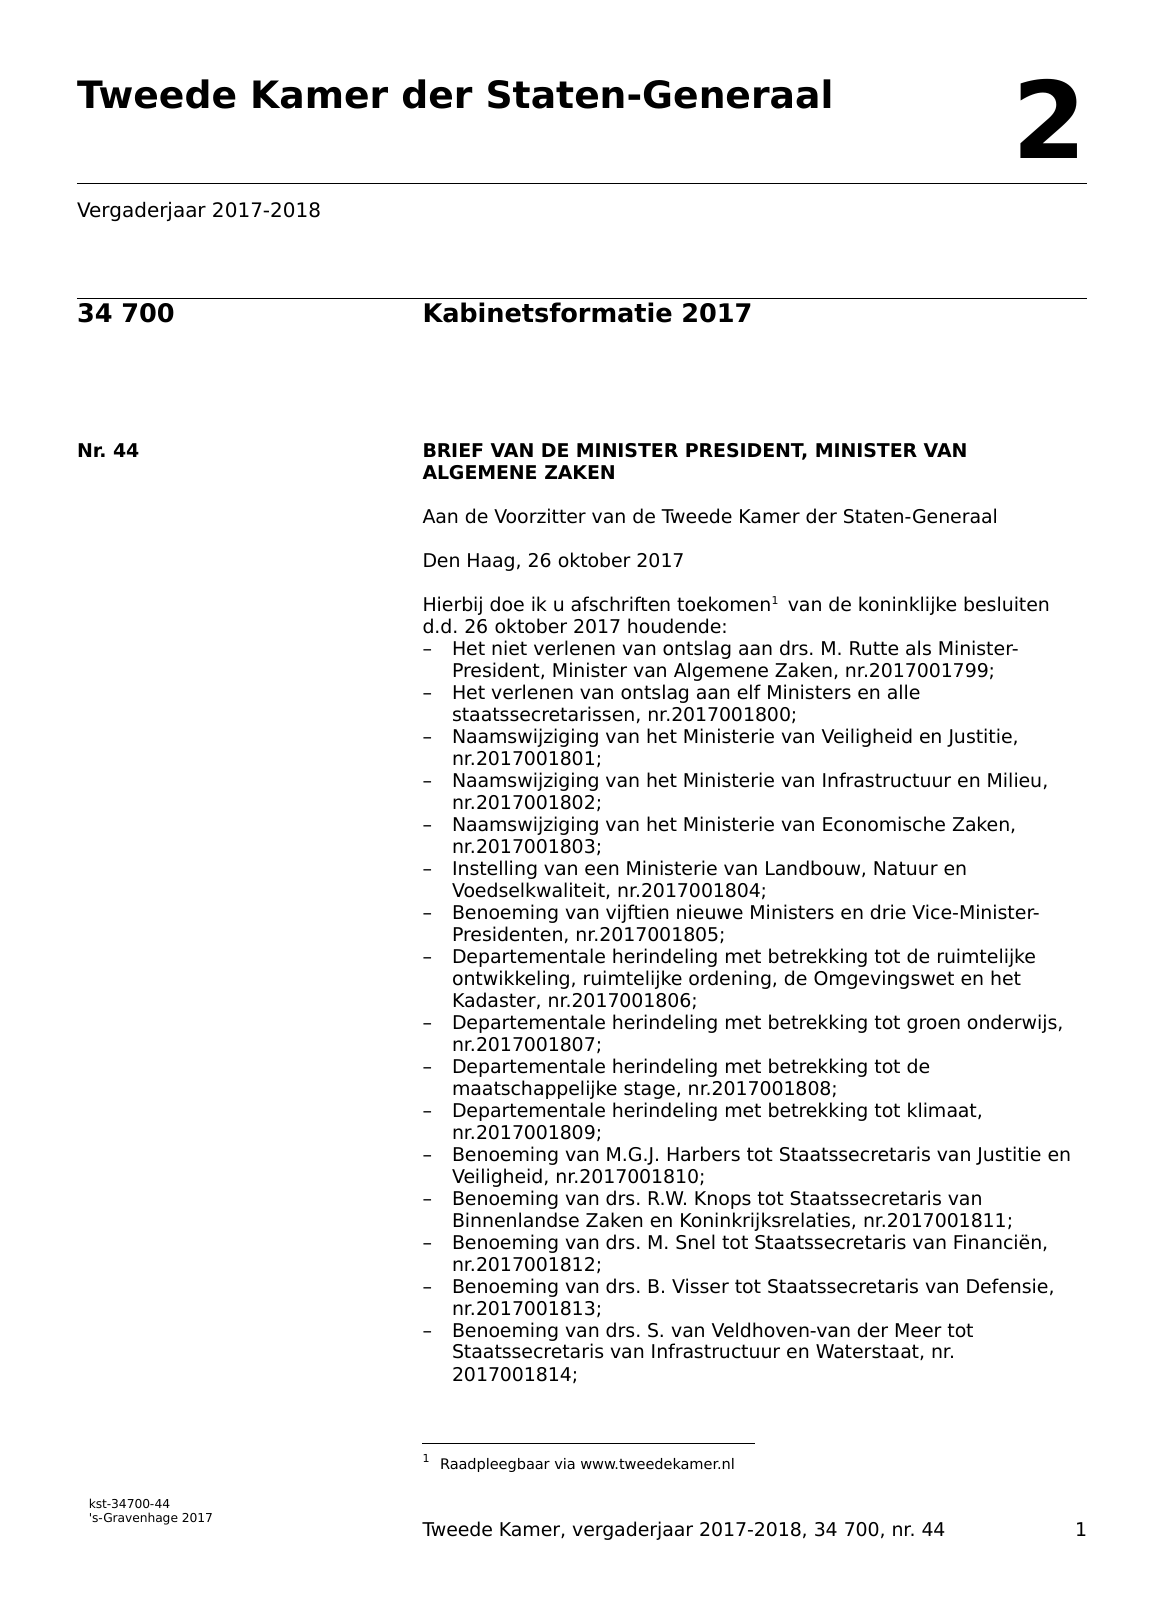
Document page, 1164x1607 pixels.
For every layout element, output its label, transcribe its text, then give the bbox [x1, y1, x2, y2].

text – Het verlenen van ontslag aan elf Ministers en alle staatssecretarissen, nr.2017001800; [422, 682, 1087, 726]
text – Benoeming van M.G.J. Harbers tot Staatssecretaris van Justitie en Veiligheid, nr.2017001810; [422, 1144, 1087, 1188]
text 's-Gravenhage 2017 [88, 1511, 323, 1525]
text Hierbij doe ik u afschriften toekomen van de koninklijke besluiten d.d. 26 oktober 2017 houdende: [422, 594, 1087, 638]
text – Departementale herindeling met betrekking tot groen onderwijs, nr.2017001807; [422, 1012, 1087, 1056]
text – Departementale herindeling met betrekking tot klimaat, nr.2017001809; [422, 1100, 1087, 1144]
text Den Haag, 26 oktober 2017 [422, 550, 1087, 572]
text – Naamswijziging van het Ministerie van Infrastructuur en Milieu, nr.2017001802; [422, 770, 1087, 814]
text Aan de Voorzitter van de Tweede Kamer der Staten-Generaal [422, 506, 1087, 528]
text – Naamswijziging van het Ministerie van Veiligheid en Justitie, nr.2017001801; [422, 726, 1087, 770]
subtitle Nr. 44 BRIEF VAN DE MINISTER PRESIDENT, MINISTER VAN ALGEMENE ZAKEN [77, 440, 1087, 484]
text – Departementale herindeling met betrekking tot de ruimtelijke ontwikkeling, ruimtelijke ordening, de Omgevingswet en het Kadaster, nr.2017001806; [422, 946, 1087, 1012]
text – Benoeming van drs. R.W. Knops tot Staatssecretaris van Binnenlandse Zaken en Koninkrijksrelaties, nr.2017001811; [422, 1188, 1087, 1232]
text – Het niet verlenen van ontslag aan drs. M. Rutte als Minister-President, Minister van Algemene Zaken, nr.2017001799; [422, 638, 1087, 682]
text – Naamswijziging van het Ministerie van Economische Zaken, nr.2017001803; [422, 814, 1087, 858]
text kst-34700-44 [88, 1497, 323, 1511]
text – Benoeming van drs. B. Visser tot Staatssecretaris van Defensie, nr.2017001813; [422, 1276, 1087, 1319]
text – Instelling van een Ministerie van Landbouw, Natuur en Voedselkwaliteit, nr.2017001804; [422, 858, 1087, 902]
text – Departementale herindeling met betrekking tot de maatschappelijke stage, nr.2017001808; [422, 1056, 1087, 1100]
table_cell Vergaderjaar 2017-2018 [77, 184, 1087, 298]
table_header Tweede Kamer der Staten-Generaal [77, 59, 886, 183]
text Raadpleegbaar via www.tweedekamer.nl [422, 1452, 1087, 1474]
subtitle 34 700 Kabinetsformatie 2017 [77, 299, 1087, 329]
text – Benoeming van vijftien nieuwe Ministers en drie Vice-Minister-Presidenten, nr.2017001805; [422, 902, 1087, 946]
text – Benoeming van drs. M. Snel tot Staatssecretaris van Financiën, nr.2017001812; [422, 1232, 1087, 1276]
text – Benoeming van drs. S. van Veldhoven-van der Meer tot Staatssecretaris van Infrastructuur en Waterstaat, nr. 2017001814; [422, 1319, 1087, 1385]
table_header 2 [886, 59, 1087, 183]
